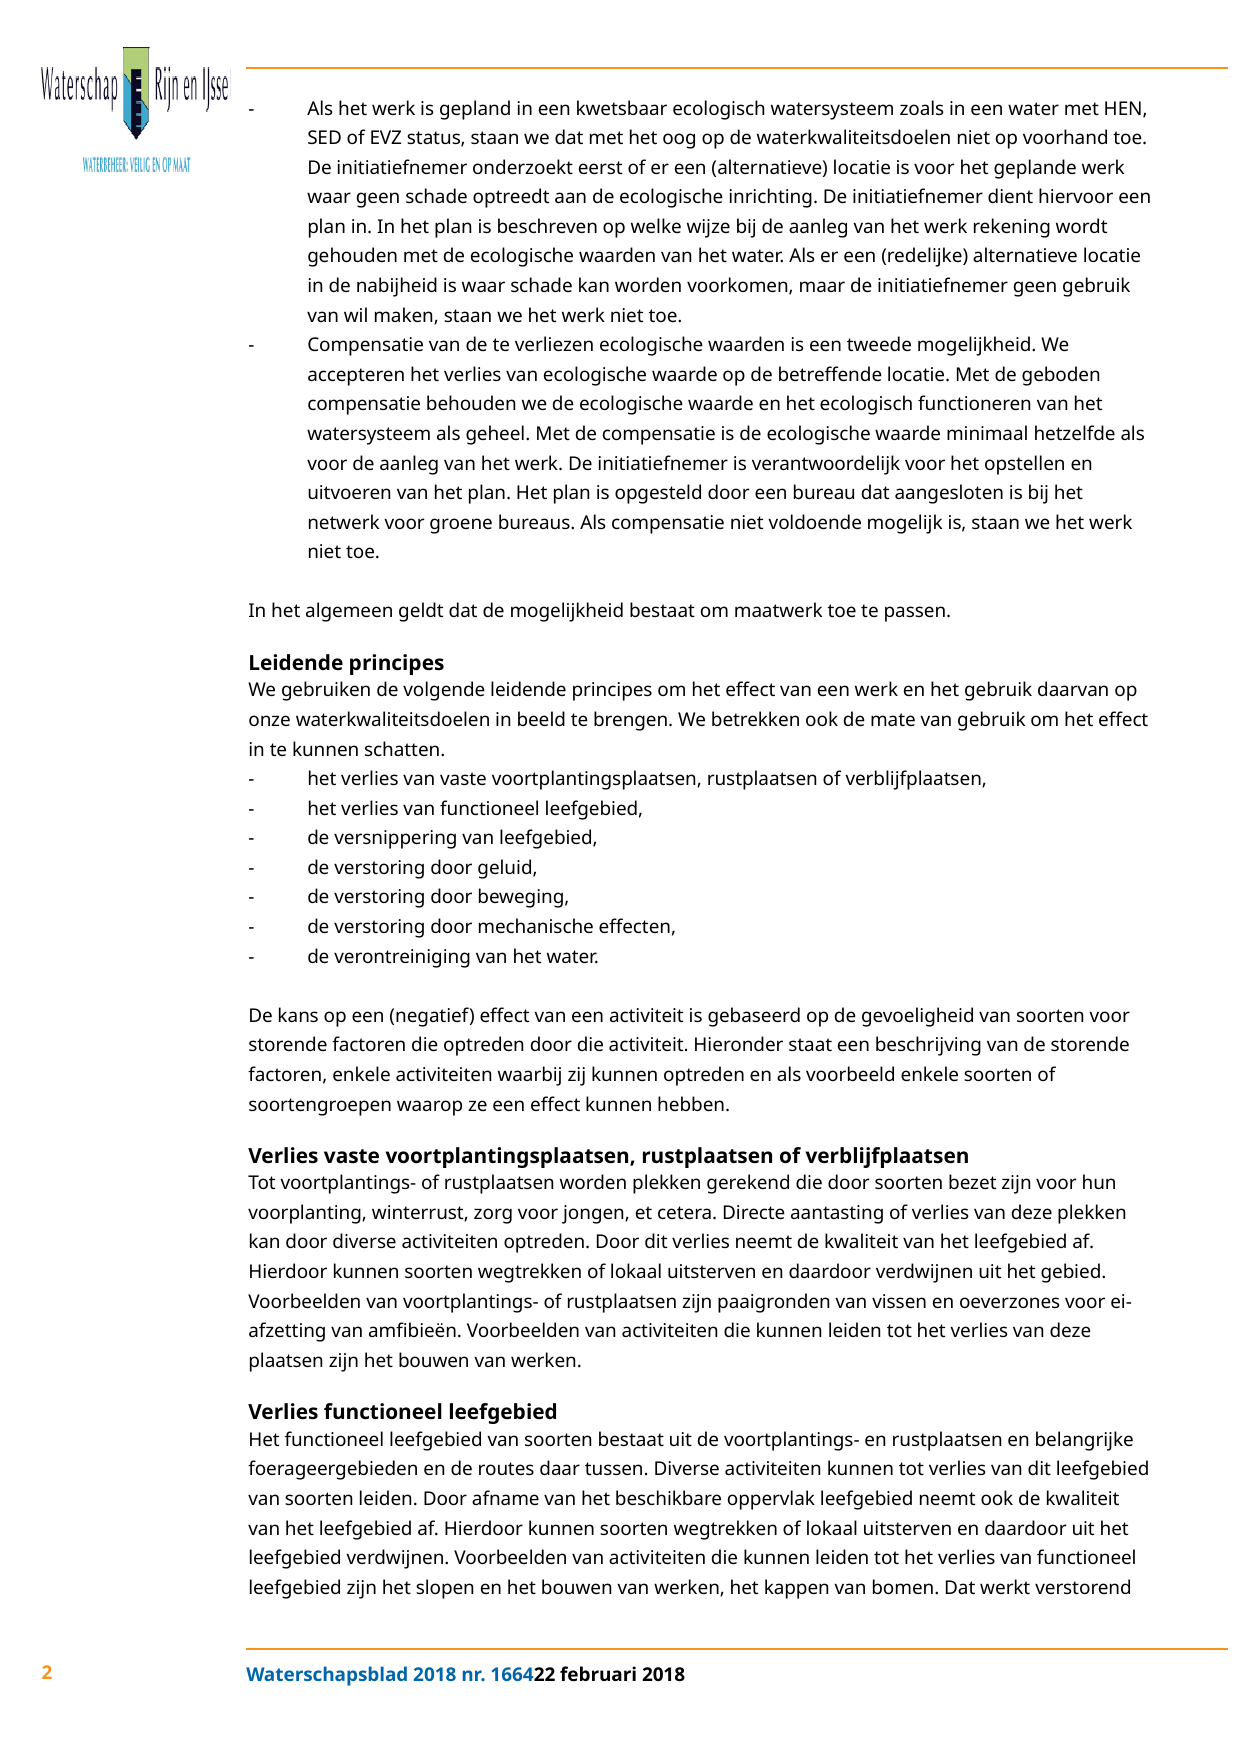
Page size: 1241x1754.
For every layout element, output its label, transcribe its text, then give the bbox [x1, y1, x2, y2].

list de verstoring door beweging, [248, 884, 1152, 909]
text Het functioneel leefgebied van soorten bestaat uit de voortplantings- en rustplaatsen en belangrijke foerageergebieden en de routes daar tussen. Diverse activiteiten kunnen tot verlies van dit leefgebied van soorten leiden. Door afname van het beschikbare oppervlak leefgebied neemt ook de kwaliteit van het leefgebied af. Hierdoor kunnen soorten wegtrekken of lokaal uitsterven en daardoor uit het leefgebied verdwijnen. Voorbeelden van activiteiten die kunnen leiden tot het verlies van functioneel leefgebied zijn het slopen en het bouwen van werken, het kappen van bomen. Dat werkt verstorend [248, 1426, 1152, 1599]
list de verstoring door geluid, [248, 854, 1152, 880]
list de verontreiniging van het water. [248, 943, 1152, 968]
text Leidende principes [248, 648, 1152, 677]
text Verlies functioneel leefgebied [248, 1397, 1152, 1426]
text In het algemeen geldt dat de mogelijkheid bestaat om maatwerk toe te passen. [248, 598, 1152, 623]
list Compensatie van de te verliezen ecologische waarden is een tweede mogelijkheid. We accepteren het verlies van ecologische waarde op de betreffende locatie. Met de geboden compensatie behouden we de ecologische waarde en het ecologisch functioneren van het watersysteem als geheel. Met de compensatie is de ecologische waarde minimaal hetzelfde als voor de aanleg van het werk. De initiatiefnemer is verantwoordelijk voor het opstellen en uitvoeren van het plan. Het plan is opgesteld door een bureau dat aangesloten is bij het netwerk voor groene bureaus. Als compensatie niet voldoende mogelijk is, staan we het werk niet toe. [248, 331, 1152, 564]
list het verlies van functioneel leefgebied, [248, 795, 1152, 821]
picture [41, 47, 231, 172]
list het verlies van vaste voortplantingsplaatsen, rustplaatsen of verblijfplaatsen, [248, 765, 1152, 791]
list Als het werk is gepland in een kwetsbaar ecologisch watersysteem zoals in een water met HEN, SED of EVZ status, staan we dat met het oog op de waterkwaliteitsdoelen niet op voorhand toe. De initiatiefnemer onderzoekt eerst of er een (alternatieve) locatie is voor het geplande werk waar geen schade optreedt aan de ecologische inrichting. De initiatiefnemer dient hiervoor een plan in. In het plan is beschreven op welke wijze bij de aanleg van het werk rekening wordt gehouden met de ecologische waarden van het water. Als er een (redelijke) alternatieve locatie in de nabijheid is waar schade kan worden voorkomen, maar de initiatiefnemer geen gebruik van wil maken, staan we het werk niet toe. [248, 95, 1152, 328]
text Verlies vaste voortplantingsplaatsen, rustplaatsen of verblijfplaatsen [248, 1141, 1152, 1169]
text Tot voortplantings- of rustplaatsen worden plekken gerekend die door soorten bezet zijn voor hun voorplanting, winterrust, zorg voor jongen, et cetera. Directe aantasting of verlies van deze plekken kan door diverse activiteiten optreden. Door dit verlies neemt de kwaliteit van het leefgebied af. Hierdoor kunnen soorten wegtrekken of lokaal uitsterven en daardoor verdwijnen uit het gebied. Voorbeelden van voortplantings- of rustplaatsen zijn paaigronden van vissen en oeverzones voor ei-afzetting van amfibieën. Voorbeelden van activiteiten die kunnen leiden tot het verlies van deze plaatsen zijn het bouwen van werken. [248, 1169, 1152, 1373]
list de versnippering van leefgebied, [248, 824, 1152, 850]
text We gebruiken de volgende leidende principes om het effect van een werk en het gebruik daarvan op onze waterkwaliteitsdoelen in beeld te brengen. We betrekken ook de mate van gebruik om het effect in te kunnen schatten. [248, 677, 1152, 761]
list de verstoring door mechanische effecten, [248, 913, 1152, 939]
text De kans op een (negatief) effect van een activiteit is gebaseerd op de gevoeligheid van soorten voor storende factoren die optreden door die activiteit. Hieronder staat een beschrijving van de storende factoren, enkele activiteiten waarbij zij kunnen optreden en als voorbeeld enkele soorten of soortengroepen waarop ze een effect kunnen hebben. [248, 1002, 1152, 1116]
